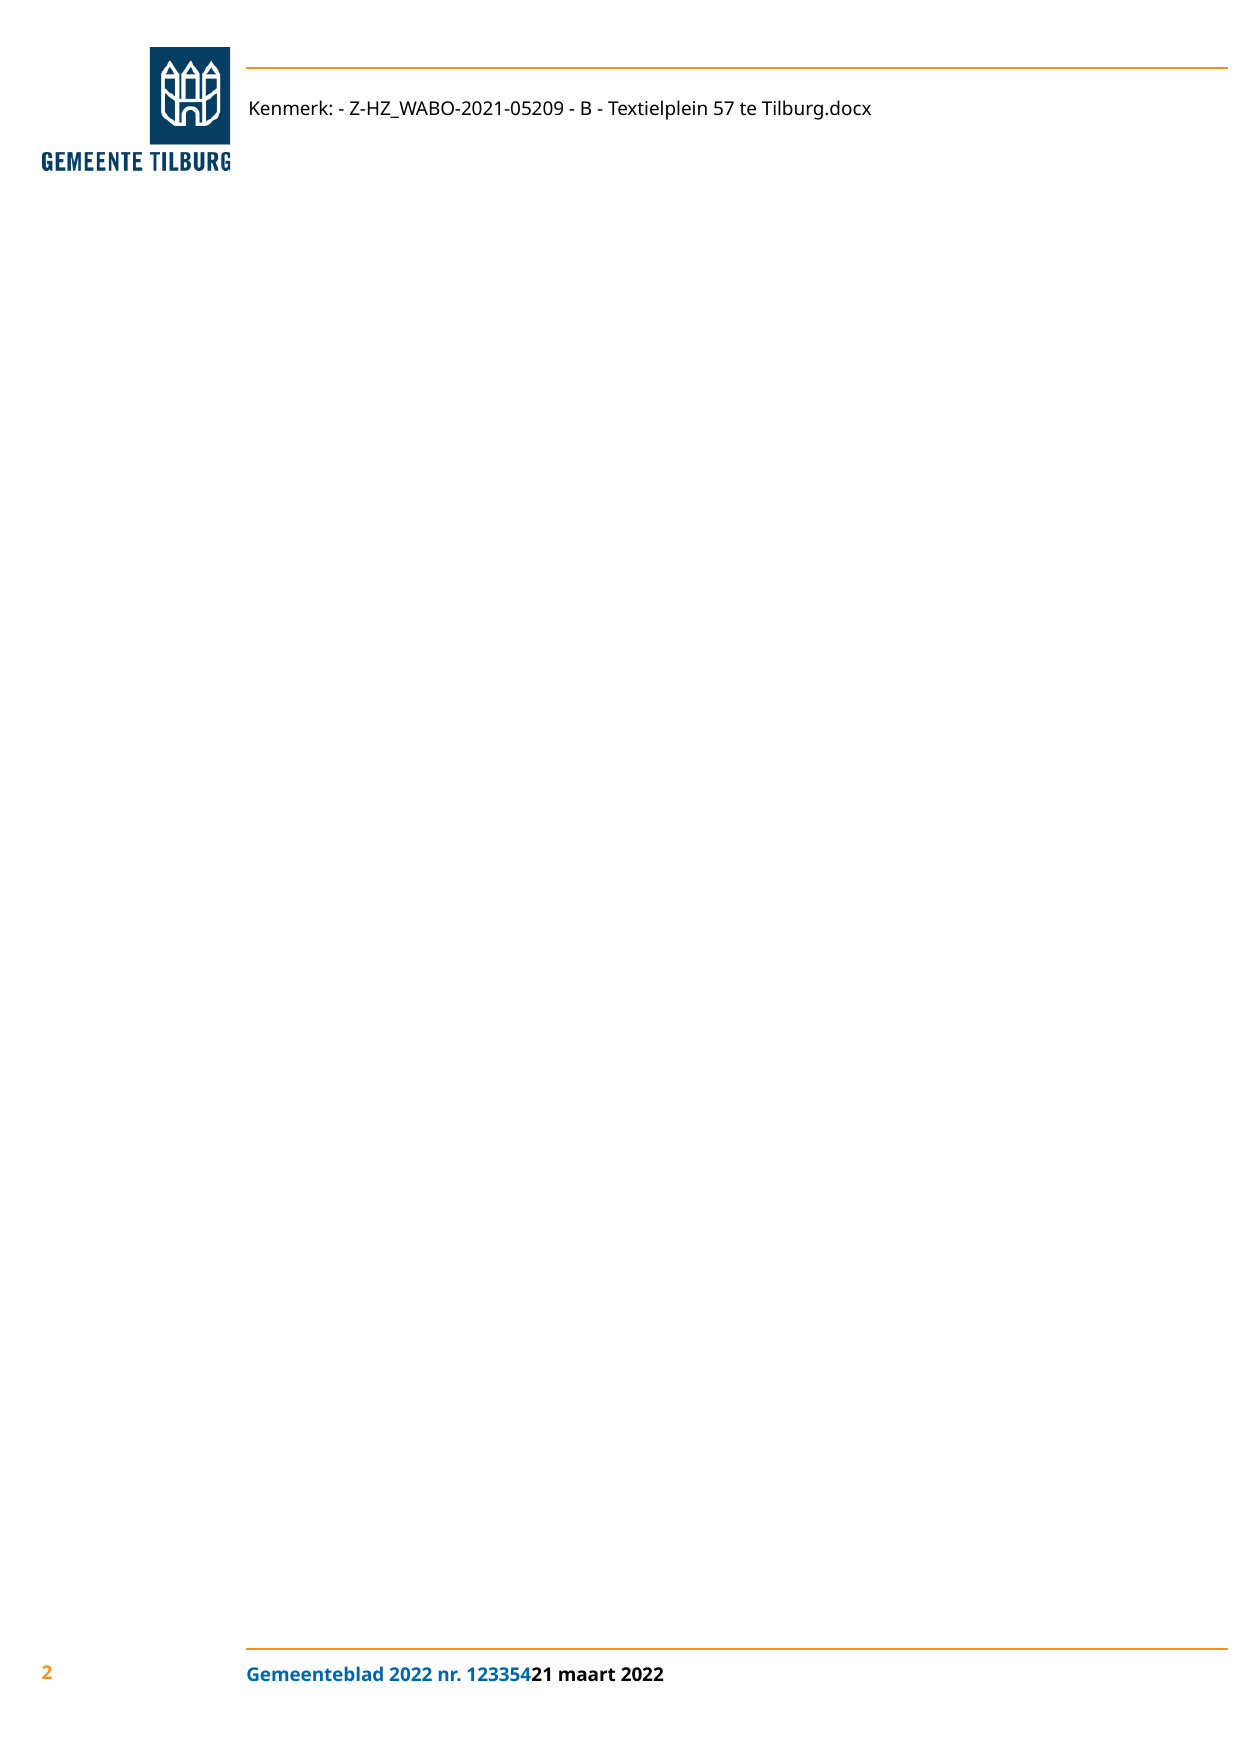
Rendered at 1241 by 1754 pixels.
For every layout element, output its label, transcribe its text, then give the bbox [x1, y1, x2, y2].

text Kenmerk: - Z-HZ_WABO-2021-05209 - B - Textielplein 57 te Tilburg.docx [248, 95, 1152, 121]
picture [41, 47, 231, 172]
